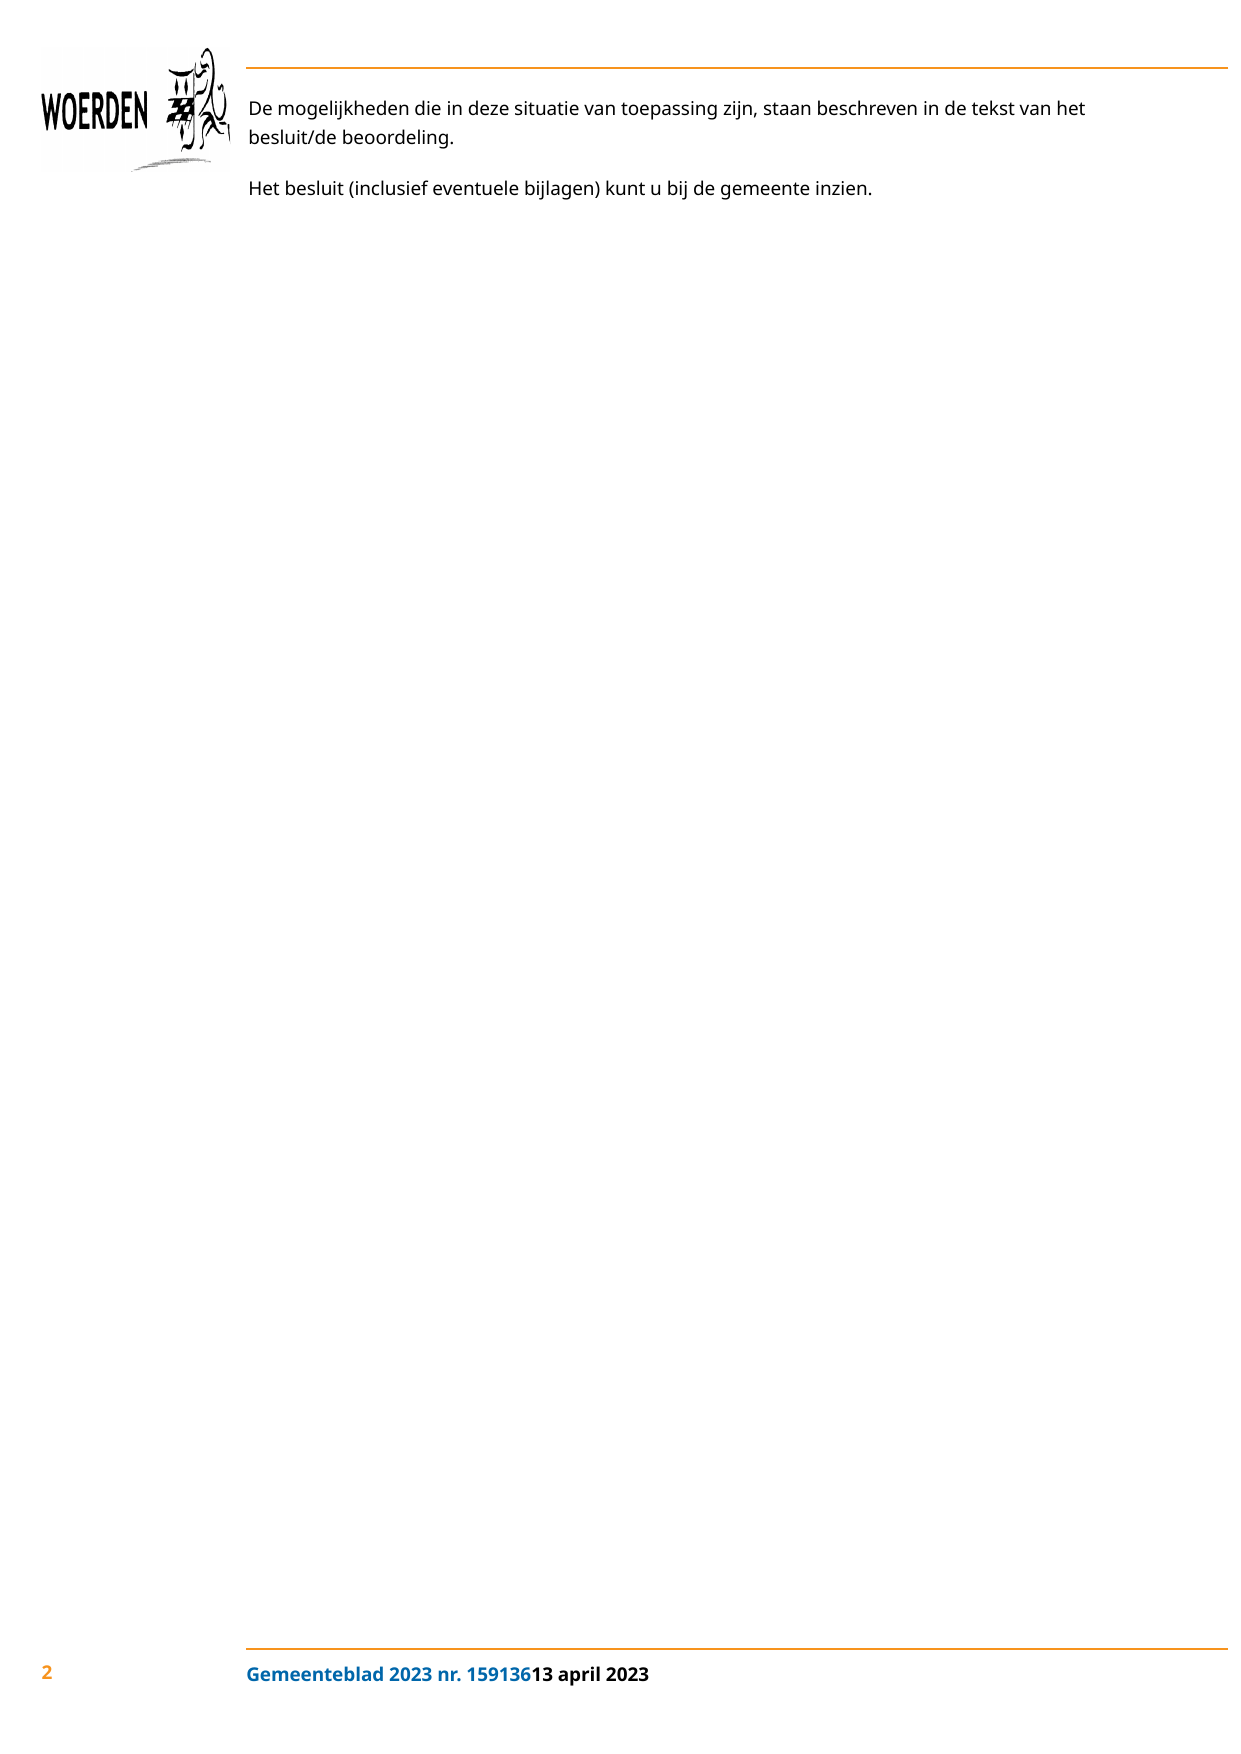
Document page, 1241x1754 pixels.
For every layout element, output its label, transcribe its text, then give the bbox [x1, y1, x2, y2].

picture [41, 47, 231, 172]
text Het besluit (inclusief eventuele bijlagen) kunt u bij de gemeente inzien. [248, 175, 1152, 201]
text De mogelijkheden die in deze situatie van toepassing zijn, staan beschreven in de tekst van het besluit/de beoordeling. [248, 95, 1152, 150]
